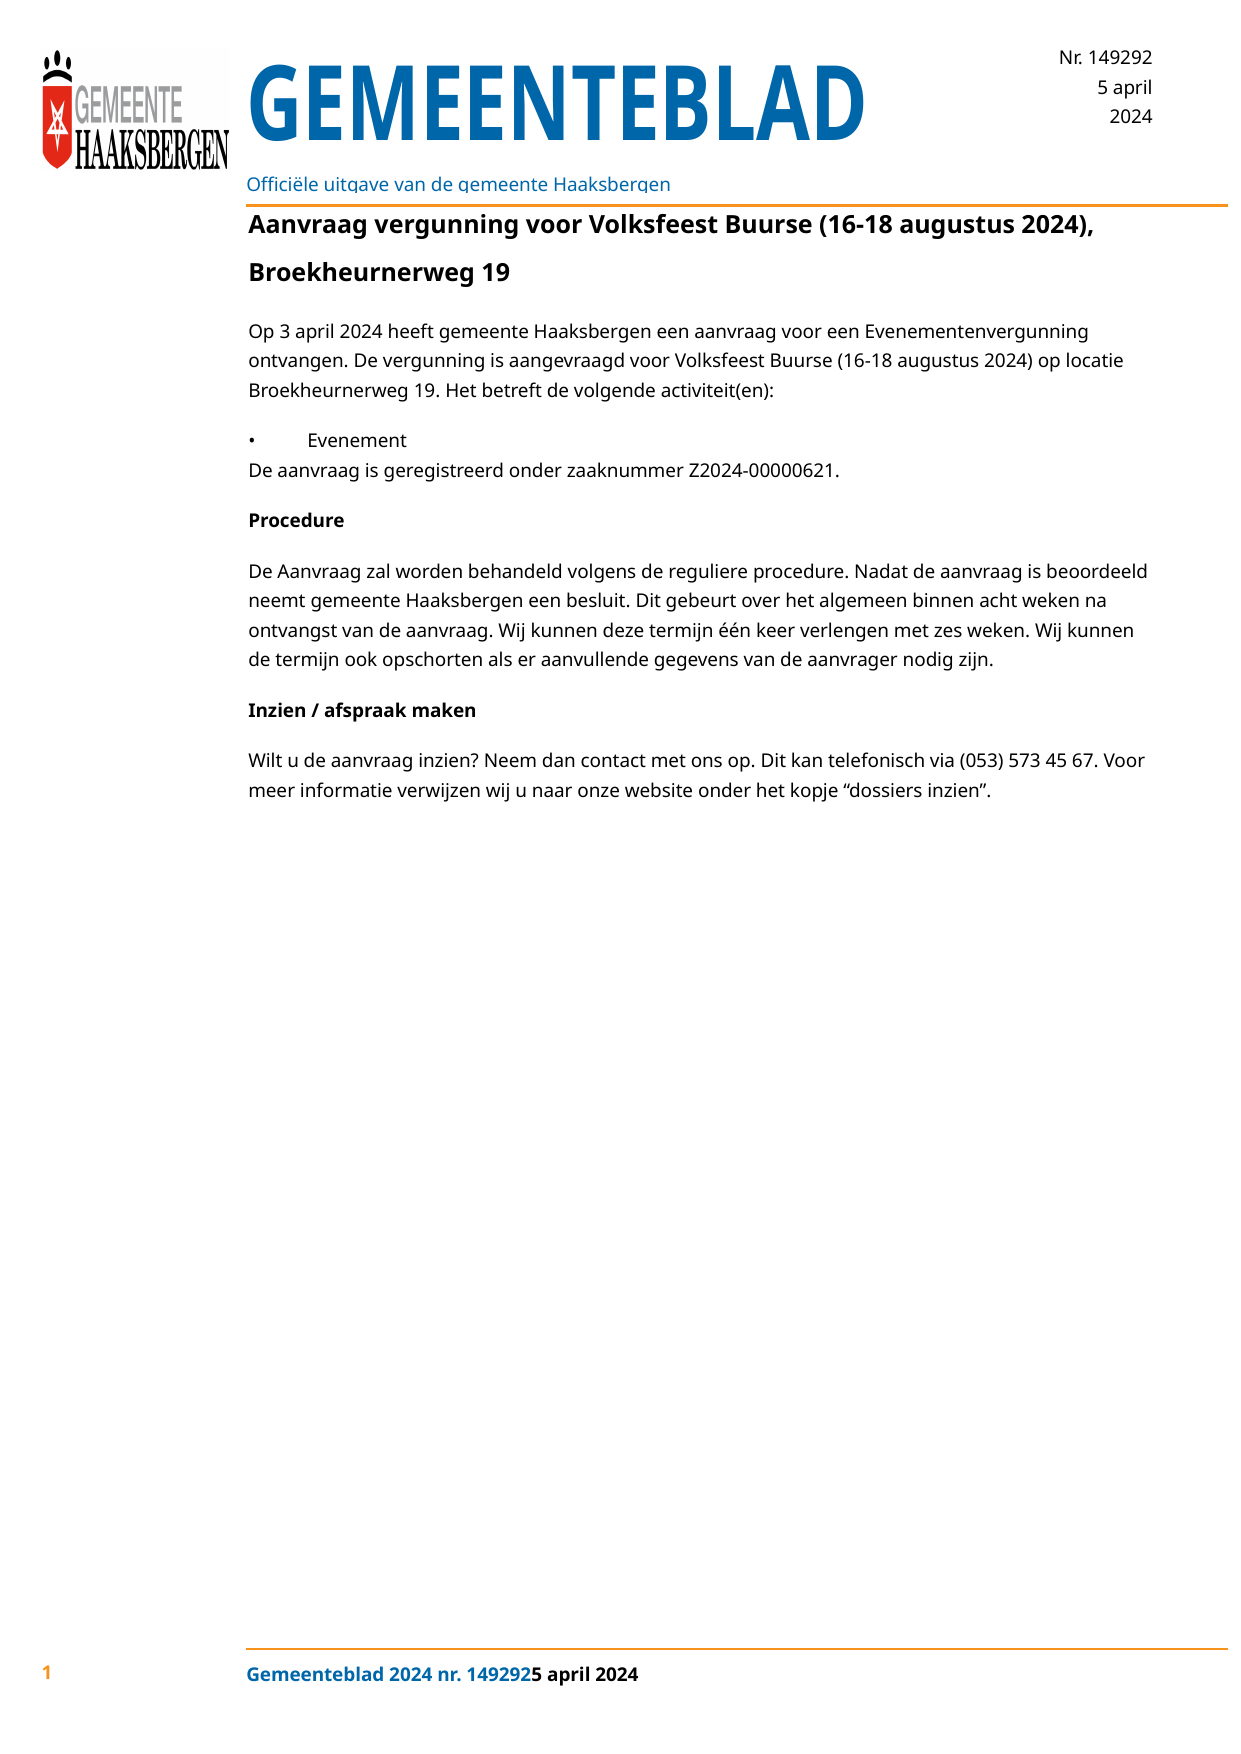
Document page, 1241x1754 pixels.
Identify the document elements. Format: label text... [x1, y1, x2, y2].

list Evenement [248, 427, 1152, 453]
text Wilt u de aanvraag inzien? Neem dan contact met ons op. Dit kan telefonisch via (053) 573 45 67. Voor meer informatie verwijzen wij u naar onze website onder het kopje “dossiers inzien”. [248, 747, 1152, 803]
text Aanvraag vergunning voor Volksfeest Buurse (16-18 augustus 2024), Broekheurnerweg 19 [248, 207, 1152, 288]
picture [41, 47, 231, 172]
text Inzien / afspraak maken [248, 697, 1152, 723]
text De aanvraag is geregistreerd onder zaaknummer Z2024-00000621. [248, 457, 1152, 483]
text De Aanvraag zal worden behandeld volgens de reguliere procedure. Nadat de aanvraag is beoordeeld neemt gemeente Haaksbergen een besluit. Dit gebeurt over het algemeen binnen acht weken na ontvangst van de aanvraag. Wij kunnen deze termijn één keer verlengen met zes weken. Wij kunnen de termijn ook opschorten als er aanvullende gegevens van de aanvrager nodig zijn. [248, 558, 1152, 672]
text Procedure [248, 507, 1152, 533]
text Op 3 april 2024 heeft gemeente Haaksbergen een aanvraag voor een Evenementenvergunning ontvangen. De vergunning is aangevraagd voor Volksfeest Buurse (16-18 augustus 2024) op locatie Broekheurnerweg 19. Het betreft de volgende activiteit(en): [248, 318, 1152, 403]
